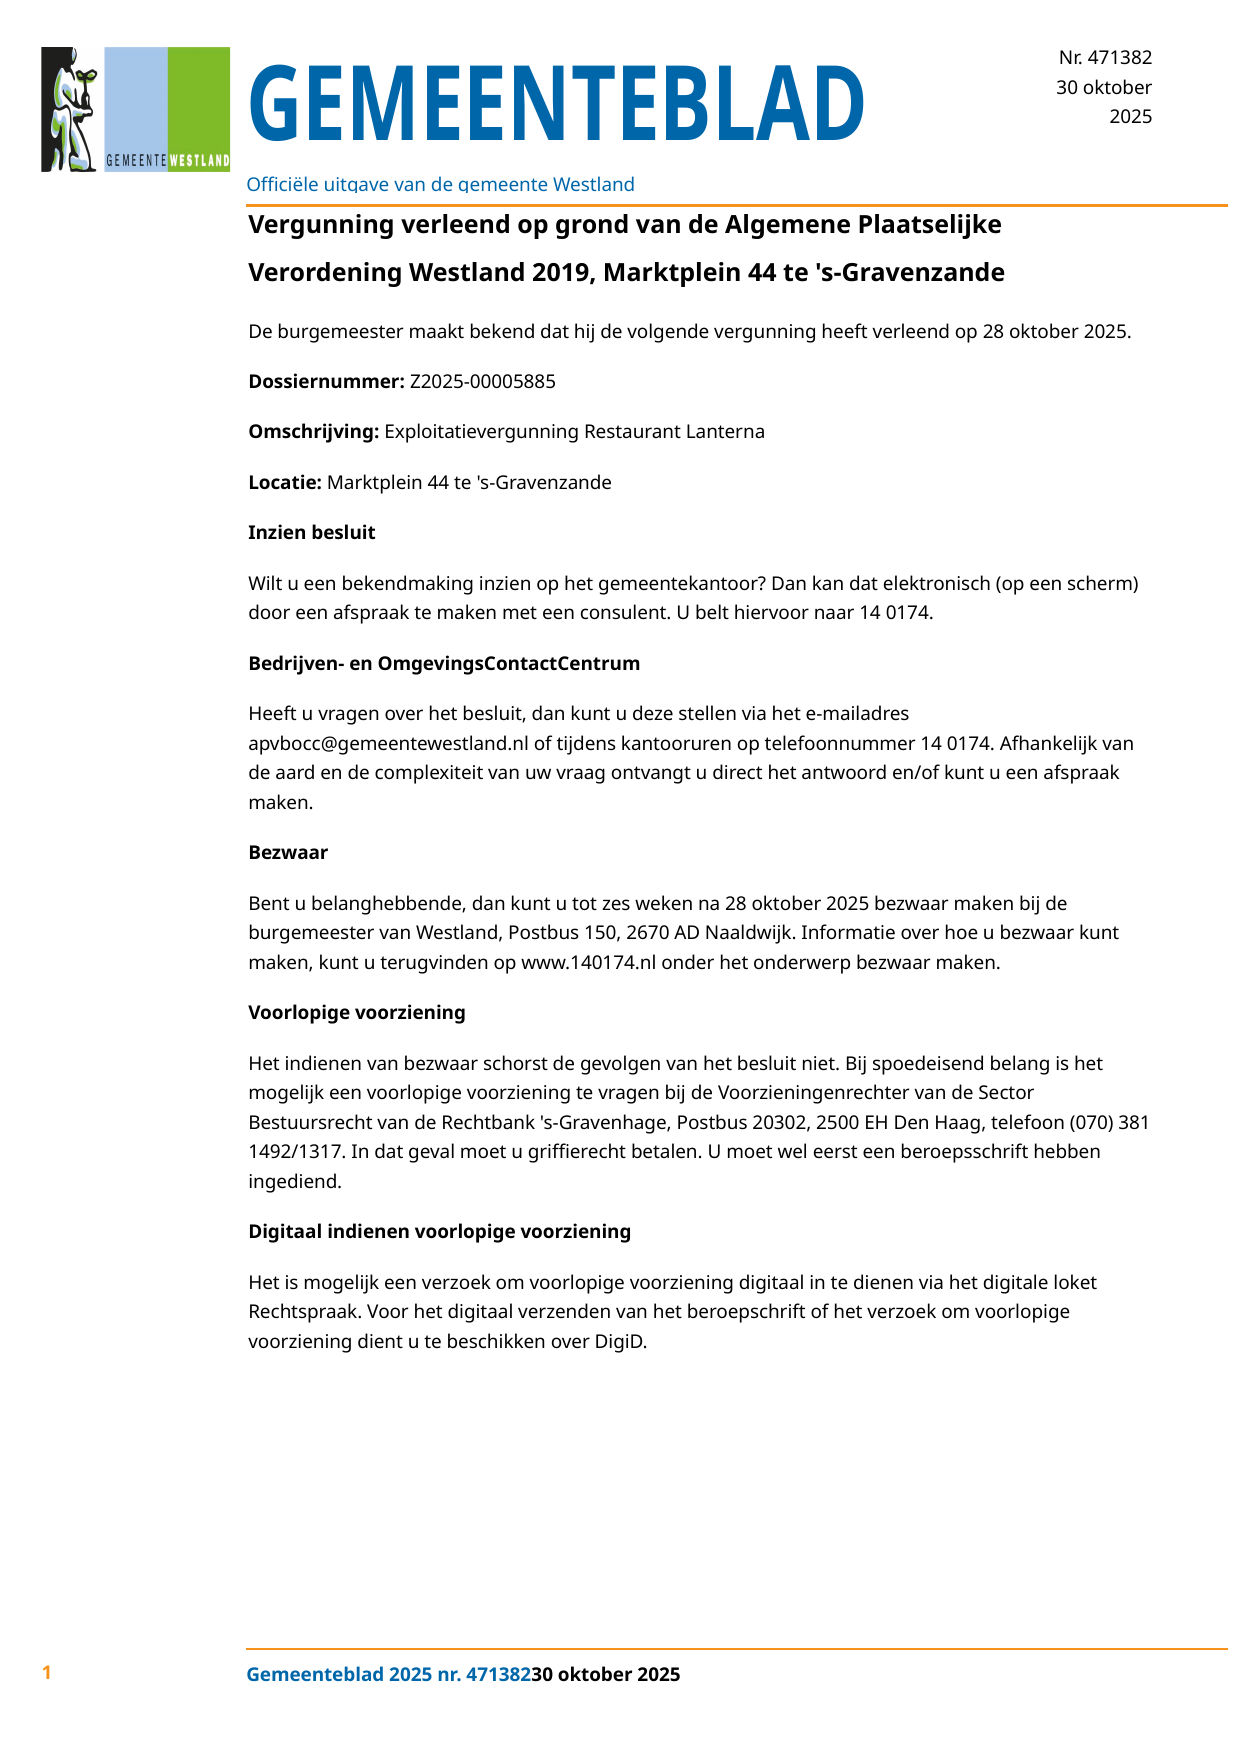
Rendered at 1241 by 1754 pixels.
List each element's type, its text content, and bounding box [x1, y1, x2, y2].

text Heeft u vragen over het besluit, dan kunt u deze stellen via het e-mailadres apvbocc@gemeentewestland.nl of tijdens kantooruren op telefoonnummer 14 0174. Afhankelijk van de aard en de complexiteit van uw vraag ontvangt u direct het antwoord en/of kunt u een afspraak maken. [248, 700, 1152, 815]
text Wilt u een bekendmaking inzien op het gemeentekantoor? Dan kan dat elektronisch (op een scherm) door een afspraak te maken met een consulent. U belt hiervoor naar 14 0174. [248, 570, 1152, 625]
text Omschrijving: Exploitatievergunning Restaurant Lanterna [248, 419, 1152, 444]
text Locatie: Marktplein 44 te 's-Gravenzande [248, 469, 1152, 495]
text De burgemeester maakt bekend dat hij de volgende vergunning heeft verleend op 28 oktober 2025. [248, 318, 1152, 344]
text Bent u belanghebbende, dan kunt u tot zes weken na 28 oktober 2025 bezwaar maken bij de burgemeester van Westland, Postbus 150, 2670 AD Naaldwijk. Informatie over hoe u bezwaar kunt maken, kunt u terugvinden op www.140174.nl onder het onderwerp bezwaar maken. [248, 890, 1152, 975]
text Het is mogelijk een verzoek om voorlopige voorziening digitaal in te dienen via het digitale loket Rechtspraak. Voor het digitaal verzenden van het beroepschrift of het verzoek om voorlopige voorziening dient u te beschikken over DigiD. [248, 1269, 1152, 1354]
text Het indienen van bezwaar schorst de gevolgen van het besluit niet. Bij spoedeisend belang is het mogelijk een voorlopige voorziening te vragen bij de Voorzieningenrechter van de Sector Bestuursrecht van de Rechtbank 's-Gravenhage, Postbus 20302, 2500 EH Den Haag, telefoon (070) 381 1492/1317. In dat geval moet u griffierecht betalen. U moet wel eerst een beroepsschrift hebben ingediend. [248, 1050, 1152, 1194]
text Voorlopige voorziening [248, 999, 1152, 1025]
picture [41, 47, 231, 172]
text Bezwaar [248, 839, 1152, 865]
text Digitaal indienen voorlopige voorziening [248, 1219, 1152, 1244]
text Vergunning verleend op grond van de Algemene Plaatselijke Verordening Westland 2019, Marktplein 44 te 's-Gravenzande [248, 207, 1152, 288]
text Dossiernummer: Z2025-00005885 [248, 368, 1152, 394]
text Bedrijven- en OmgevingsContactCentrum [248, 650, 1152, 676]
text Inzien besluit [248, 519, 1152, 545]
